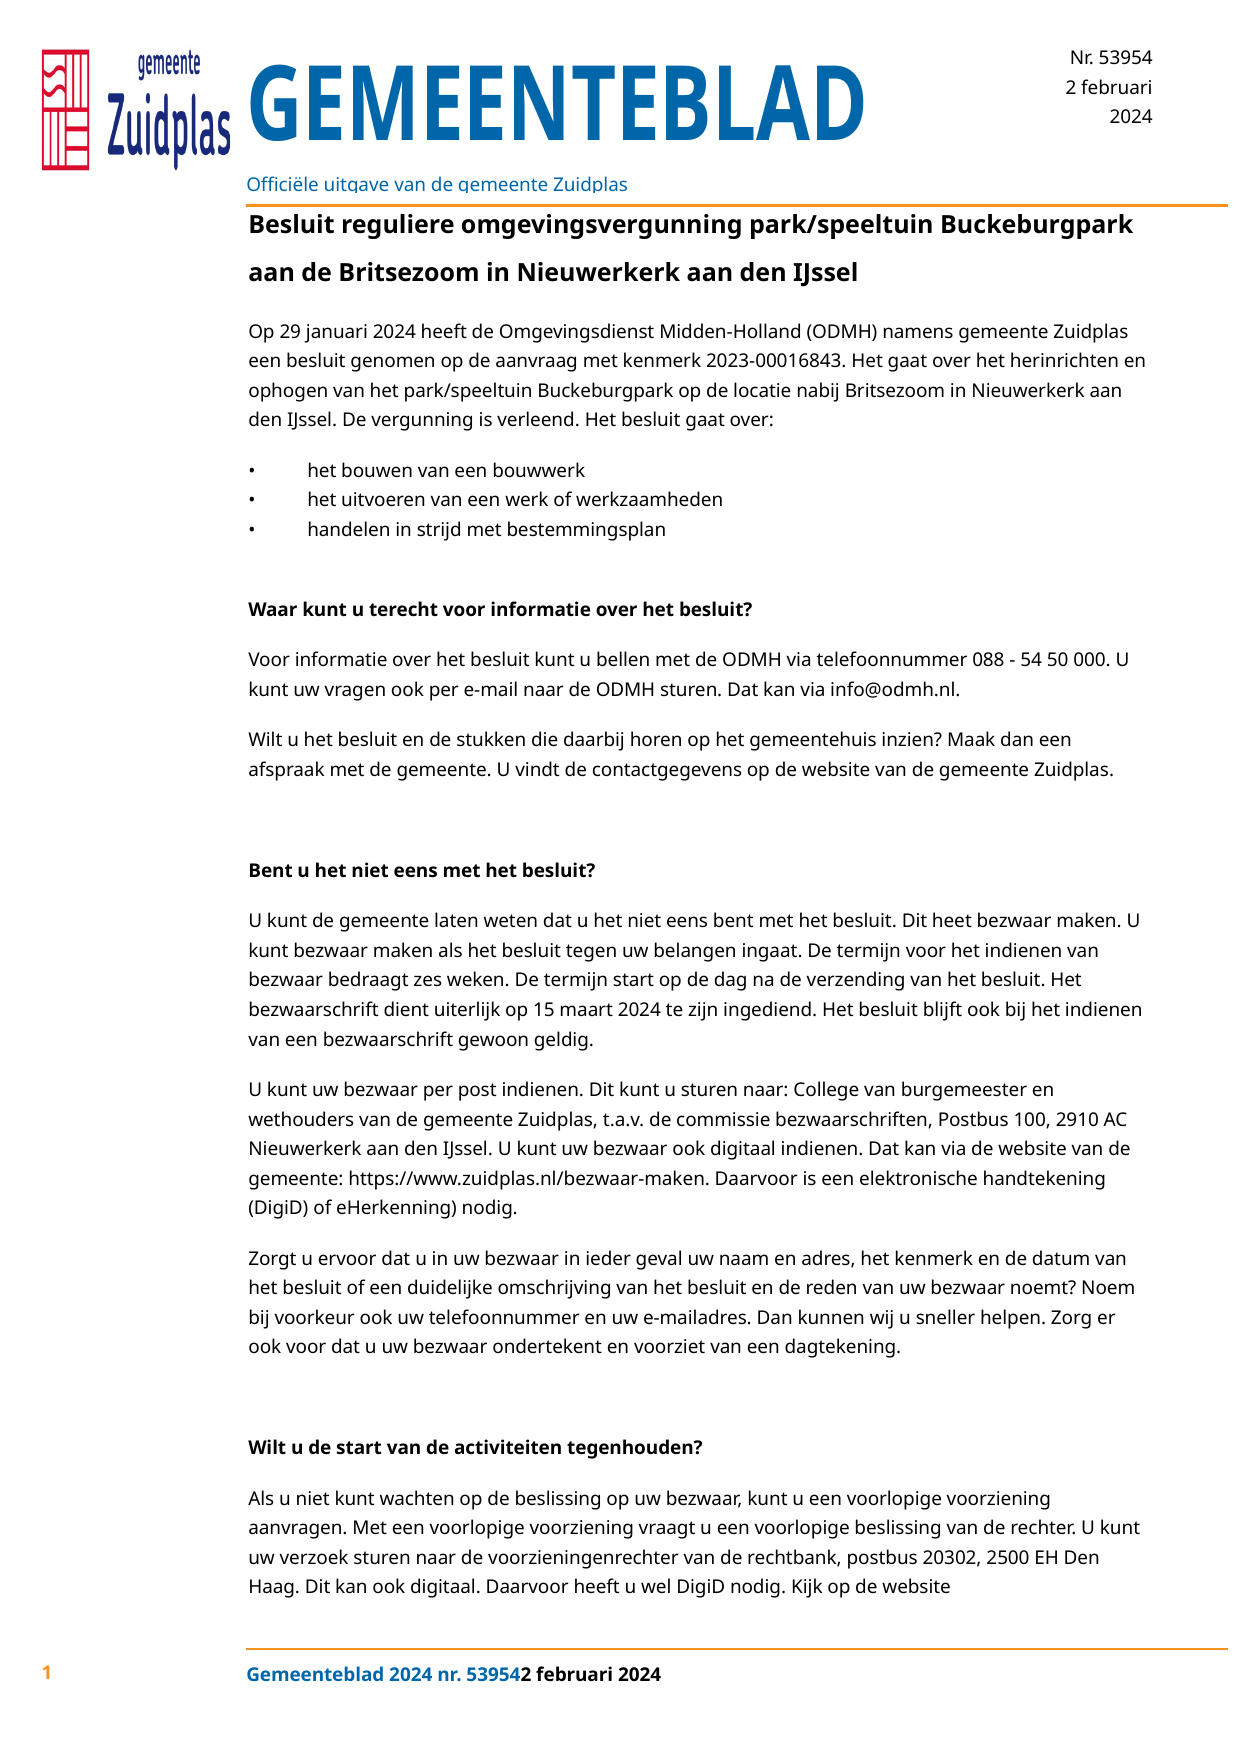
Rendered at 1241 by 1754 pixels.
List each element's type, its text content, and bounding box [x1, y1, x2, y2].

text Zorgt u ervoor dat u in uw bezwaar in ieder geval uw naam en adres, het kenmerk en de datum van het besluit of een duidelijke omschrijving van het besluit en de reden van uw bezwaar noemt? Noem bij voorkeur ook uw telefoonnummer en uw e-mailadres. Dan kunnen wij u sneller helpen. Zorg er ook voor dat u uw bezwaar ondertekent en voorziet van een dagtekening. [248, 1245, 1152, 1359]
text Wilt u het besluit en de stukken die daarbij horen op het gemeentehuis inzien? Maak dan een afspraak met de gemeente. U vindt de contactgegevens op de website van de gemeente Zuidplas. [248, 727, 1152, 782]
list het uitvoeren van een werk of werkzaamheden [248, 487, 1152, 512]
text Wilt u de start van de activiteiten tegenhouden? [248, 1434, 1152, 1460]
text U kunt uw bezwaar per post indienen. Dit kunt u sturen naar: College van burgemeester en wethouders van de gemeente Zuidplas, t.a.v. de commissie bezwaarschriften, Postbus 100, 2910 AC Nieuwerkerk aan den IJssel. U kunt uw bezwaar ook digitaal indienen. Dat kan via de website van de gemeente: https://www.zuidplas.nl/bezwaar-maken. Daarvoor is een elektronische handtekening (DigiD) of eHerkenning) nodig. [248, 1076, 1152, 1220]
text Waar kunt u terecht voor informatie over het besluit? [248, 596, 1152, 622]
list het bouwen van een bouwwerk [248, 457, 1152, 483]
text Als u niet kunt wachten op de beslissing op uw bezwaar, kunt u een voorlopige voorziening aanvragen. Met een voorlopige voorziening vraagt u een voorlopige beslissing van de rechter. U kunt uw verzoek sturen naar de voorzieningenrechter van de rechtbank, postbus 20302, 2500 EH Den Haag. Dit kan ook digitaal. Daarvoor heeft u wel DigiD nodig. Kijk op de website [248, 1485, 1152, 1599]
text U kunt de gemeente laten weten dat u het niet eens bent met het besluit. Dit heet bezwaar maken. U kunt bezwaar maken als het besluit tegen uw belangen ingaat. De termijn voor het indienen van bezwaar bedraagt zes weken. De termijn start op de dag na de verzending van het besluit. Het bezwaarschrift dient uiterlijk op 15 maart 2024 te zijn ingediend. Het besluit blijft ook bij het indienen van een bezwaarschrift gewoon geldig. [248, 907, 1152, 1052]
text Voor informatie over het besluit kunt u bellen met de ODMH via telefoonnummer 088 - 54 50 000. U kunt uw vragen ook per e-mail naar de ODMH sturen. Dat kan via info@odmh.nl. [248, 647, 1152, 702]
picture [41, 47, 231, 172]
text Op 29 januari 2024 heeft de Omgevingsdienst Midden-Holland (ODMH) namens gemeente Zuidplas een besluit genomen op de aanvraag met kenmerk 2023-00016843. Het gaat over het herinrichten en ophogen van het park/speeltuin Buckeburgpark op de locatie nabij Britsezoom in Nieuwerkerk aan den IJssel. De vergunning is verleend. Het besluit gaat over: [248, 318, 1152, 432]
list handelen in strijd met bestemmingsplan [248, 516, 1152, 542]
text Besluit reguliere omgevingsvergunning park/speeltuin Buckeburgpark aan de Britsezoom in Nieuwerkerk aan den IJssel [248, 207, 1152, 288]
text Bent u het niet eens met het besluit? [248, 857, 1152, 883]
